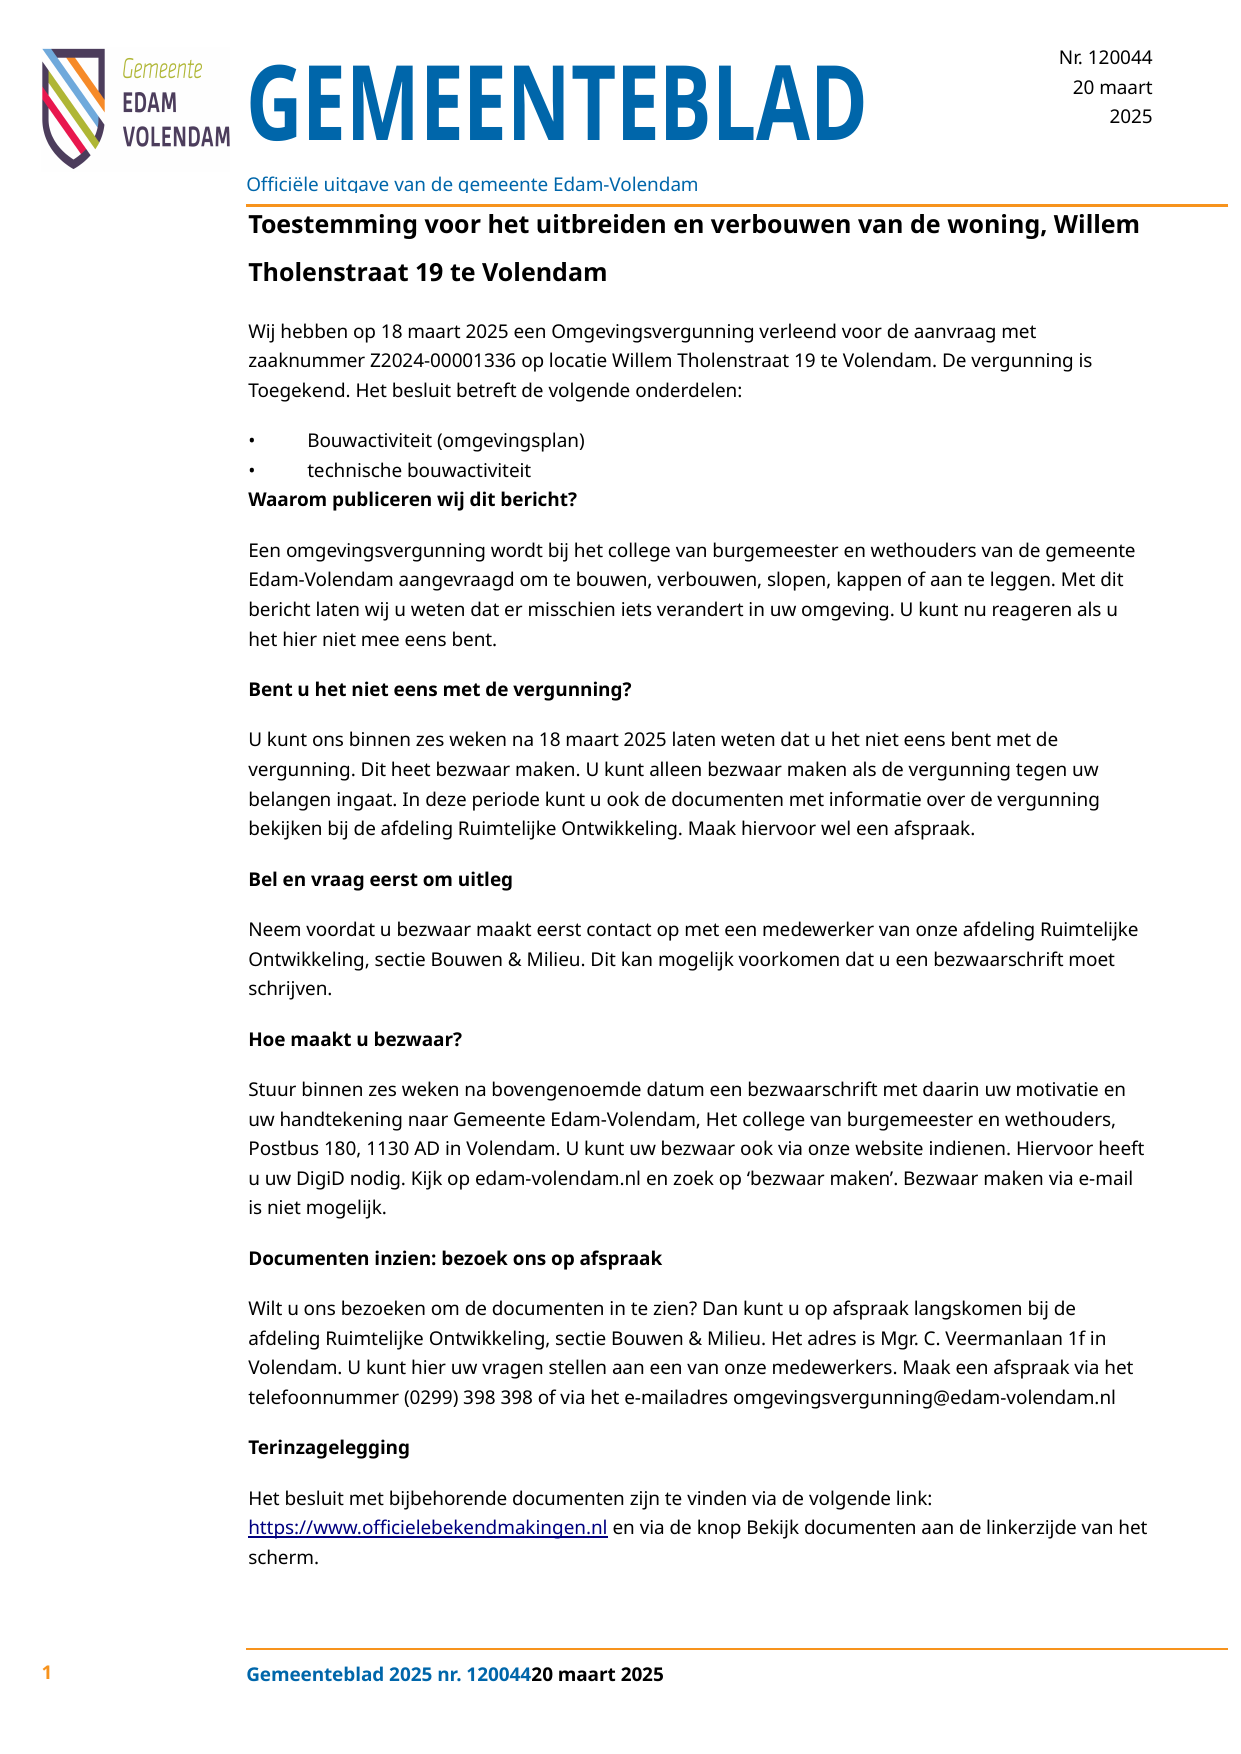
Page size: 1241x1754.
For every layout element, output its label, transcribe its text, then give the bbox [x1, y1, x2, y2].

text Een omgevingsvergunning wordt bij het college van burgemeester en wethouders van de gemeente Edam-Volendam aangevraagd om te bouwen, verbouwen, slopen, kappen of aan te leggen. Met dit bericht laten wij u weten dat er misschien iets verandert in uw omgeving. U kunt nu reageren als u het hier niet mee eens bent. [248, 537, 1152, 652]
picture [41, 47, 231, 172]
text Hoe maakt u bezwaar? [248, 1026, 1152, 1052]
text Stuur binnen zes weken na bovengenoemde datum een bezwaarschrift met daarin uw motivatie en uw handtekening naar Gemeente Edam-Volendam, Het college van burgemeester en wethouders, Postbus 180, 1130 AD in Volendam. U kunt uw bezwaar ook via onze website indienen. Hiervoor heeft u uw DigiD nodig. Kijk op edam-volendam.nl en zoek op ‘bezwaar maken’. Bezwaar maken via e-mail is niet mogelijk. [248, 1076, 1152, 1220]
text Terinzagelegging [248, 1434, 1152, 1460]
text Bent u het niet eens met de vergunning? [248, 676, 1152, 702]
list technische bouwactiviteit [248, 457, 1152, 483]
text Wij hebben op 18 maart 2025 een Omgevingsvergunning verleend voor de aanvraag met zaaknummer Z2024-00001336 op locatie Willem Tholenstraat 19 te Volendam. De vergunning is Toegekend. Het besluit betreft de volgende onderdelen: [248, 318, 1152, 403]
text Wilt u ons bezoeken om de documenten in te zien? Dan kunt u op afspraak langskomen bij de afdeling Ruimtelijke Ontwikkeling, sectie Bouwen & Milieu. Het adres is Mgr. C. Veermanlaan 1f in Volendam. U kunt hier uw vragen stellen aan een van onze medewerkers. Maak een afspraak via het telefoonnummer (0299) 398 398 of via het e-mailadres omgevingsvergunning@edam-volendam.nl [248, 1295, 1152, 1410]
text Waarom publiceren wij dit bericht? [248, 487, 1152, 512]
text Het besluit met bijbehorende documenten zijn te vinden via de volgende link: https://www.officielebekendmakingen.nl en via de knop Bekijk documenten aan de linkerzijde van het scherm. [248, 1485, 1152, 1570]
text Toestemming voor het uitbreiden en verbouwen van de woning, Willem Tholenstraat 19 te Volendam [248, 207, 1152, 288]
text Bel en vraag eerst om uitleg [248, 866, 1152, 892]
text Documenten inzien: bezoek ons op afspraak [248, 1245, 1152, 1271]
list Bouwactiviteit (omgevingsplan) [248, 427, 1152, 453]
text Neem voordat u bezwaar maakt eerst contact op met een medewerker van onze afdeling Ruimtelijke Ontwikkeling, sectie Bouwen & Milieu. Dit kan mogelijk voorkomen dat u een bezwaarschrift moet schrijven. [248, 916, 1152, 1001]
text U kunt ons binnen zes weken na 18 maart 2025 laten weten dat u het niet eens bent met de vergunning. Dit heet bezwaar maken. U kunt alleen bezwaar maken als de vergunning tegen uw belangen ingaat. In deze periode kunt u ook de documenten met informatie over de vergunning bekijken bij de afdeling Ruimtelijke Ontwikkeling. Maak hiervoor wel een afspraak. [248, 727, 1152, 841]
